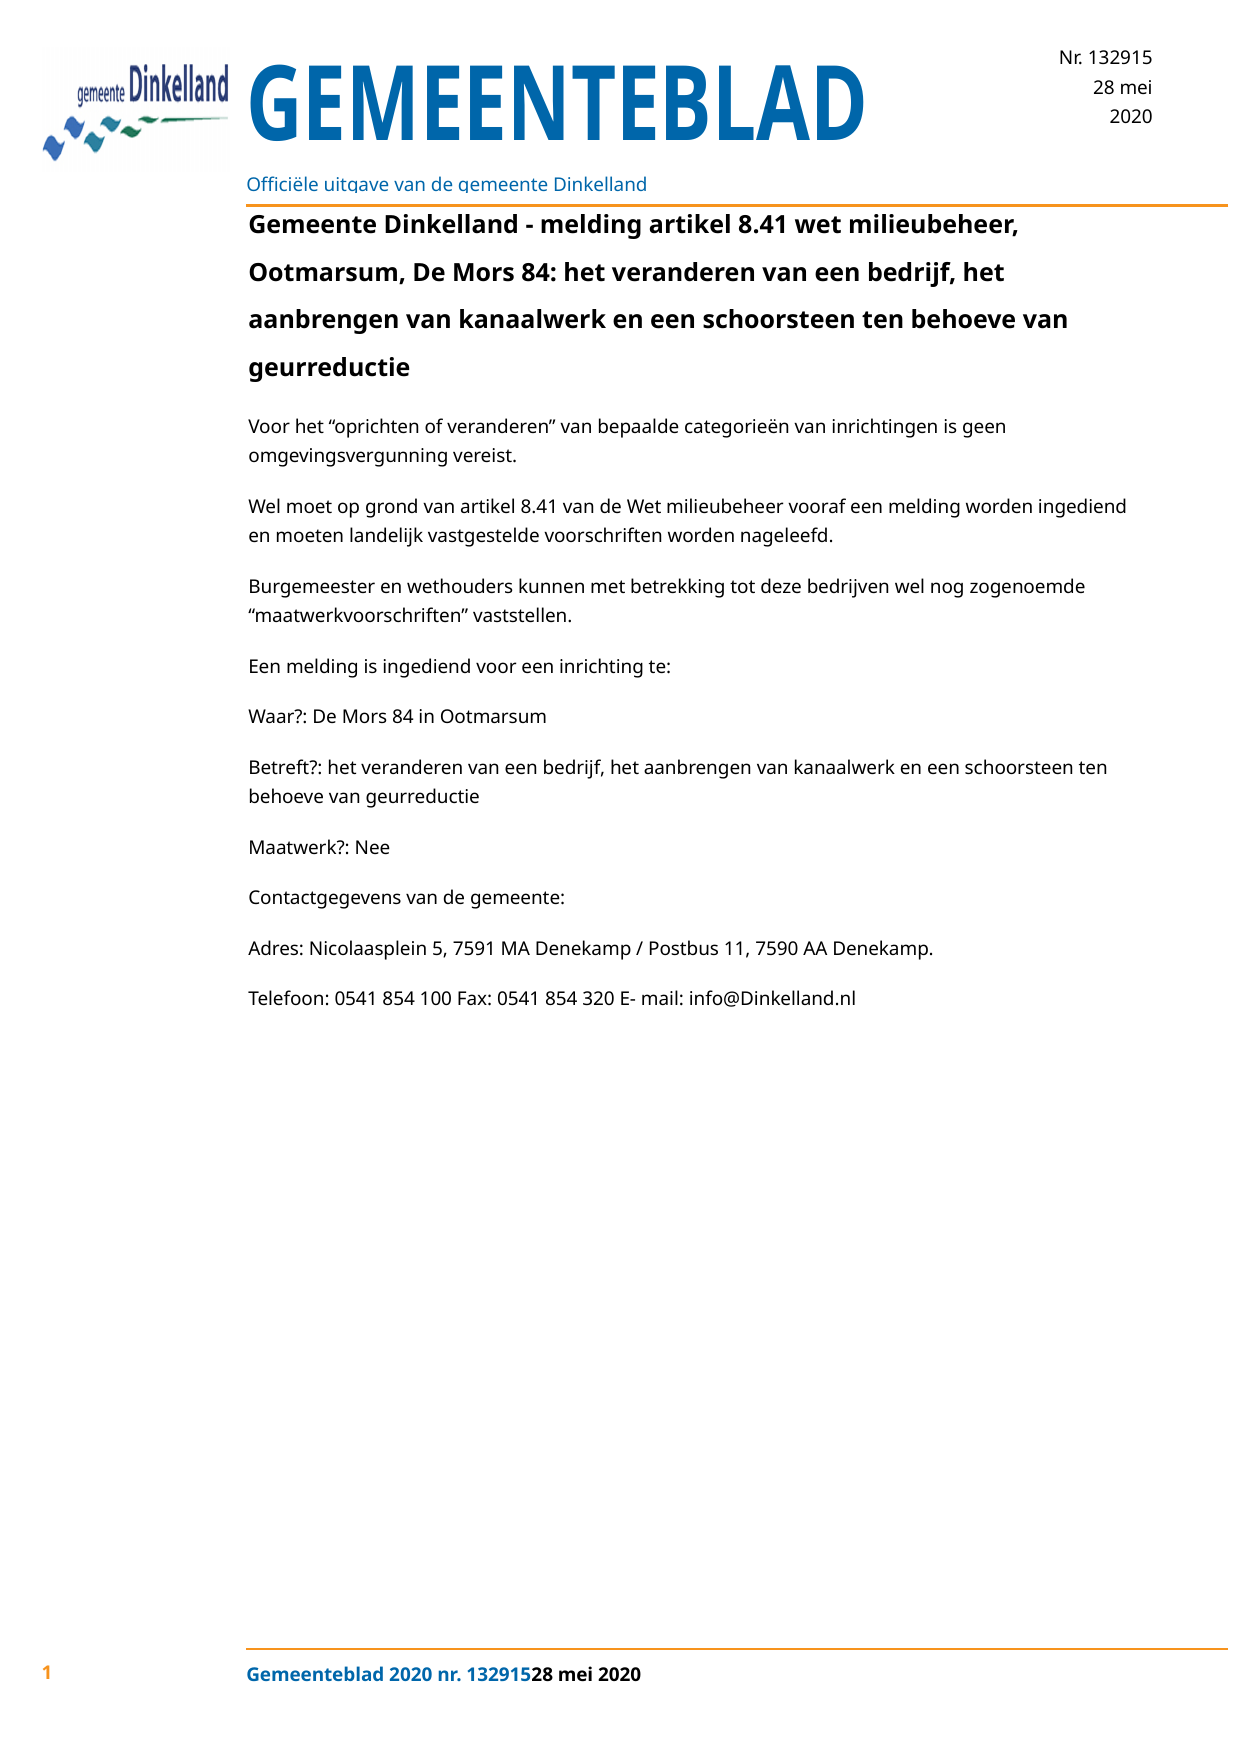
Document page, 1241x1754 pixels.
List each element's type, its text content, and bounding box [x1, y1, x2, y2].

text Betreft?: het veranderen van een bedrijf, het aanbrengen van kanaalwerk en een schoorsteen ten behoeve van geurreductie [248, 754, 1152, 809]
text Burgemeester en wethouders kunnen met betrekking tot deze bedrijven wel nog zogenoemde “maatwerkvoorschriften” vaststellen. [248, 573, 1152, 628]
picture [41, 47, 231, 172]
text Een melding is ingediend voor een inrichting te: [248, 653, 1152, 679]
text Wel moet op grond van artikel 8.41 van de Wet milieubeheer vooraf een melding worden ingediend en moeten landelijk vastgestelde voorschriften worden nageleefd. [248, 493, 1152, 548]
text Maatwerk?: Nee [248, 834, 1152, 860]
text Voor het “oprichten of veranderen” van bepaalde categorieën van inrichtingen is geen omgevingsvergunning vereist. [248, 413, 1152, 468]
text Telefoon: 0541 854 100 Fax: 0541 854 320 E- mail: info@Dinkelland.nl [248, 985, 1152, 1011]
text Adres: Nicolaasplein 5, 7591 MA Denekamp / Postbus 11, 7590 AA Denekamp. [248, 935, 1152, 961]
text Waar?: De Mors 84 in Ootmarsum [248, 703, 1152, 729]
text Gemeente Dinkelland - melding artikel 8.41 wet milieubeheer, Ootmarsum, De Mors 84: het veranderen van een bedrijf, het aanbrengen van kanaalwerk en een schoorsteen ten behoeve van geurreductie [248, 207, 1152, 384]
text Contactgegevens van de gemeente: [248, 884, 1152, 910]
